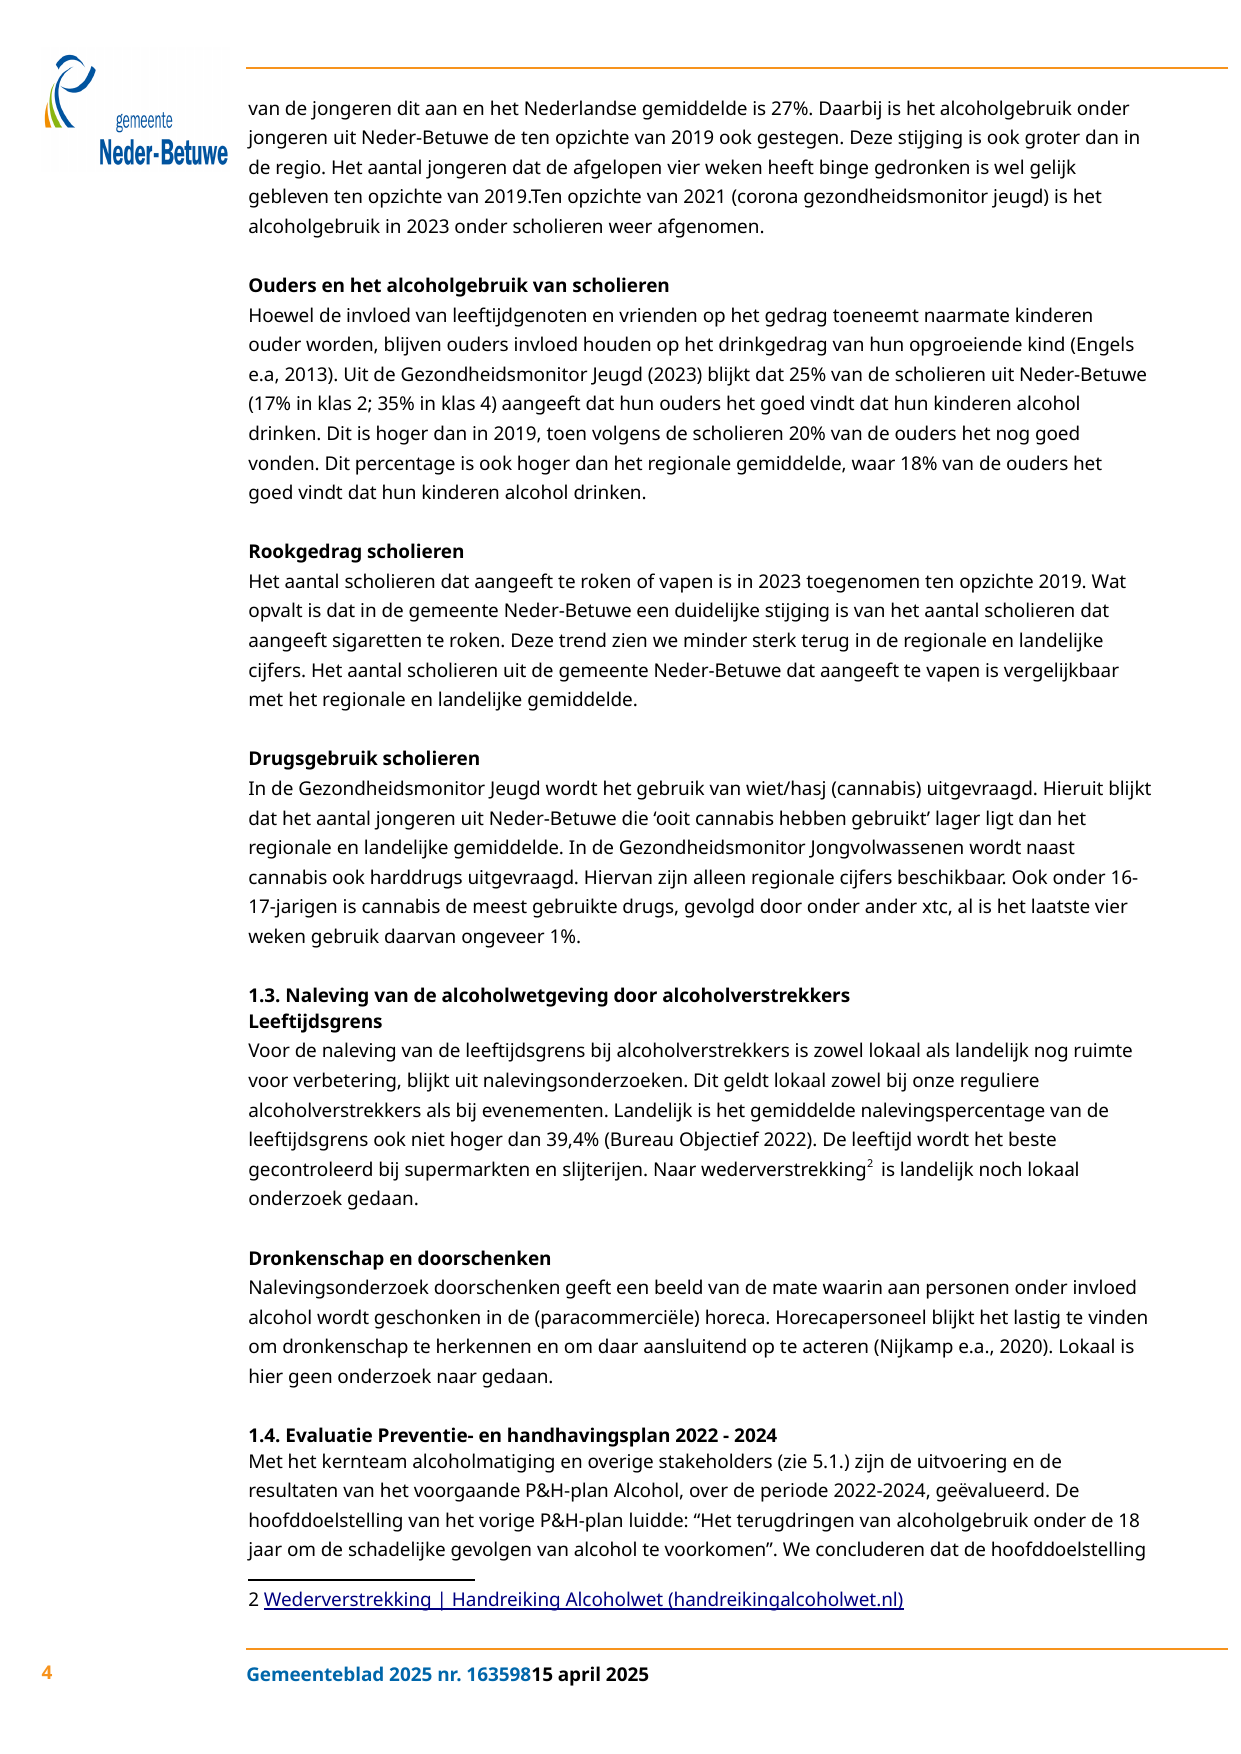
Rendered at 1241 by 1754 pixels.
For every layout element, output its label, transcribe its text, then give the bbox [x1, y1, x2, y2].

text Het aantal scholieren dat aangeeft te roken of vapen is in 2023 toegenomen ten opzichte 2019. Wat opvalt is dat in de gemeente Neder-Betuwe een duidelijke stijging is van het aantal scholieren dat aangeeft sigaretten te roken. Deze trend zien we minder sterk terug in de regionale en landelijke cijfers. Het aantal scholieren uit de gemeente Neder-Betuwe dat aangeeft te vapen is vergelijkbaar met het regionale en landelijke gemiddelde. [248, 568, 1152, 712]
text Voor de naleving van de leeftijdsgrens bij alcoholverstrekkers is zowel lokaal als landelijk nog ruimte voor verbetering, blijkt uit nalevingsonderzoeken. Dit geldt lokaal zowel bij onze reguliere alcoholverstrekkers als bij evenementen. Landelijk is het gemiddelde nalevingspercentage van de leeftijdsgrens ook niet hoger dan 39,4% (Bureau Objectief 2022). De leeftijd wordt het beste gecontroleerd bij supermarkten en slijterijen. Naar wederverstrekking is landelijk noch lokaal onderzoek gedaan. [248, 1038, 1152, 1211]
text Hoewel de invloed van leeftijdgenoten en vrienden op het gedrag toeneemt naarmate kinderen ouder worden, blijven ouders invloed houden op het drinkgedrag van hun opgroeiende kind (Engels e.a, 2013). Uit de Gezondheidsmonitor Jeugd (2023) blijkt dat 25% van de scholieren uit Neder-Betuwe (17% in klas 2; 35% in klas 4) aangeeft dat hun ouders het goed vindt dat hun kinderen alcohol drinken. Dit is hoger dan in 2019, toen volgens de scholieren 20% van de ouders het nog goed vonden. Dit percentage is ook hoger dan het regionale gemiddelde, waar 18% van de ouders het goed vindt dat hun kinderen alcohol drinken. [248, 302, 1152, 505]
text Rookgedrag scholieren [248, 538, 1152, 564]
picture [41, 47, 231, 172]
text 1.4. Evaluatie Preventie- en handhavingsplan 2022 - 2024 [248, 1422, 1152, 1448]
text 1.3. Naleving van de alcoholwetgeving door alcoholverstrekkers [248, 982, 1152, 1008]
text Nalevingsonderzoek doorschenken geeft een beeld van de mate waarin aan personen onder invloed alcohol wordt geschonken in de (paracommerciële) horeca. Horecapersoneel blijkt het lastig te vinden om dronkenschap te herkennen en om daar aansluitend op te acteren (Nijkamp e.a., 2020). Lokaal is hier geen onderzoek naar gedaan. [248, 1274, 1152, 1389]
text Met het kernteam alcoholmatiging en overige stakeholders (zie 5.1.) zijn de uitvoering en de resultaten van het voorgaande P&H-plan Alcohol, over de periode 2022-2024, geëvalueerd. De hoofddoelstelling van het vorige P&H-plan luidde: “Het terugdringen van alcoholgebruik onder de 18 jaar om de schadelijke gevolgen van alcohol te voorkomen”. We concluderen dat de hoofddoelstelling [248, 1448, 1152, 1562]
text Leeftijdsgrens [248, 1008, 1152, 1034]
text Drugsgebruik scholieren [248, 746, 1152, 771]
text Dronkenschap en doorschenken [248, 1245, 1152, 1270]
text van de jongeren dit aan en het Nederlandse gemiddelde is 27%. Daarbij is het alcoholgebruik onder jongeren uit Neder-Betuwe de ten opzichte van 2019 ook gestegen. Deze stijging is ook groter dan in de regio. Het aantal jongeren dat de afgelopen vier weken heeft binge gedronken is wel gelijk gebleven ten opzichte van 2019.Ten opzichte van 2021 (corona gezondheidsmonitor jeugd) is het alcoholgebruik in 2023 onder scholieren weer afgenomen. [248, 95, 1152, 239]
text In de Gezondheidsmonitor Jeugd wordt het gebruik van wiet/hasj (cannabis) uitgevraagd. Hieruit blijkt dat het aantal jongeren uit Neder-Betuwe die ‘ooit cannabis hebben gebruikt’ lager ligt dan het regionale en landelijke gemiddelde. In de Gezondheidsmonitor Jongvolwassenen wordt naast cannabis ook harddrugs uitgevraagd. Hiervan zijn alleen regionale cijfers beschikbaar. Ook onder 16-17-jarigen is cannabis de meest gebruikte drugs, gevolgd door onder ander xtc, al is het laatste vier weken gebruik daarvan ongeveer 1%. [248, 775, 1152, 949]
text Wederverstrekking | Handreiking Alcoholwet (handreikingalcoholwet.nl) [248, 1586, 1152, 1612]
text Ouders en het alcoholgebruik van scholieren [248, 272, 1152, 298]
